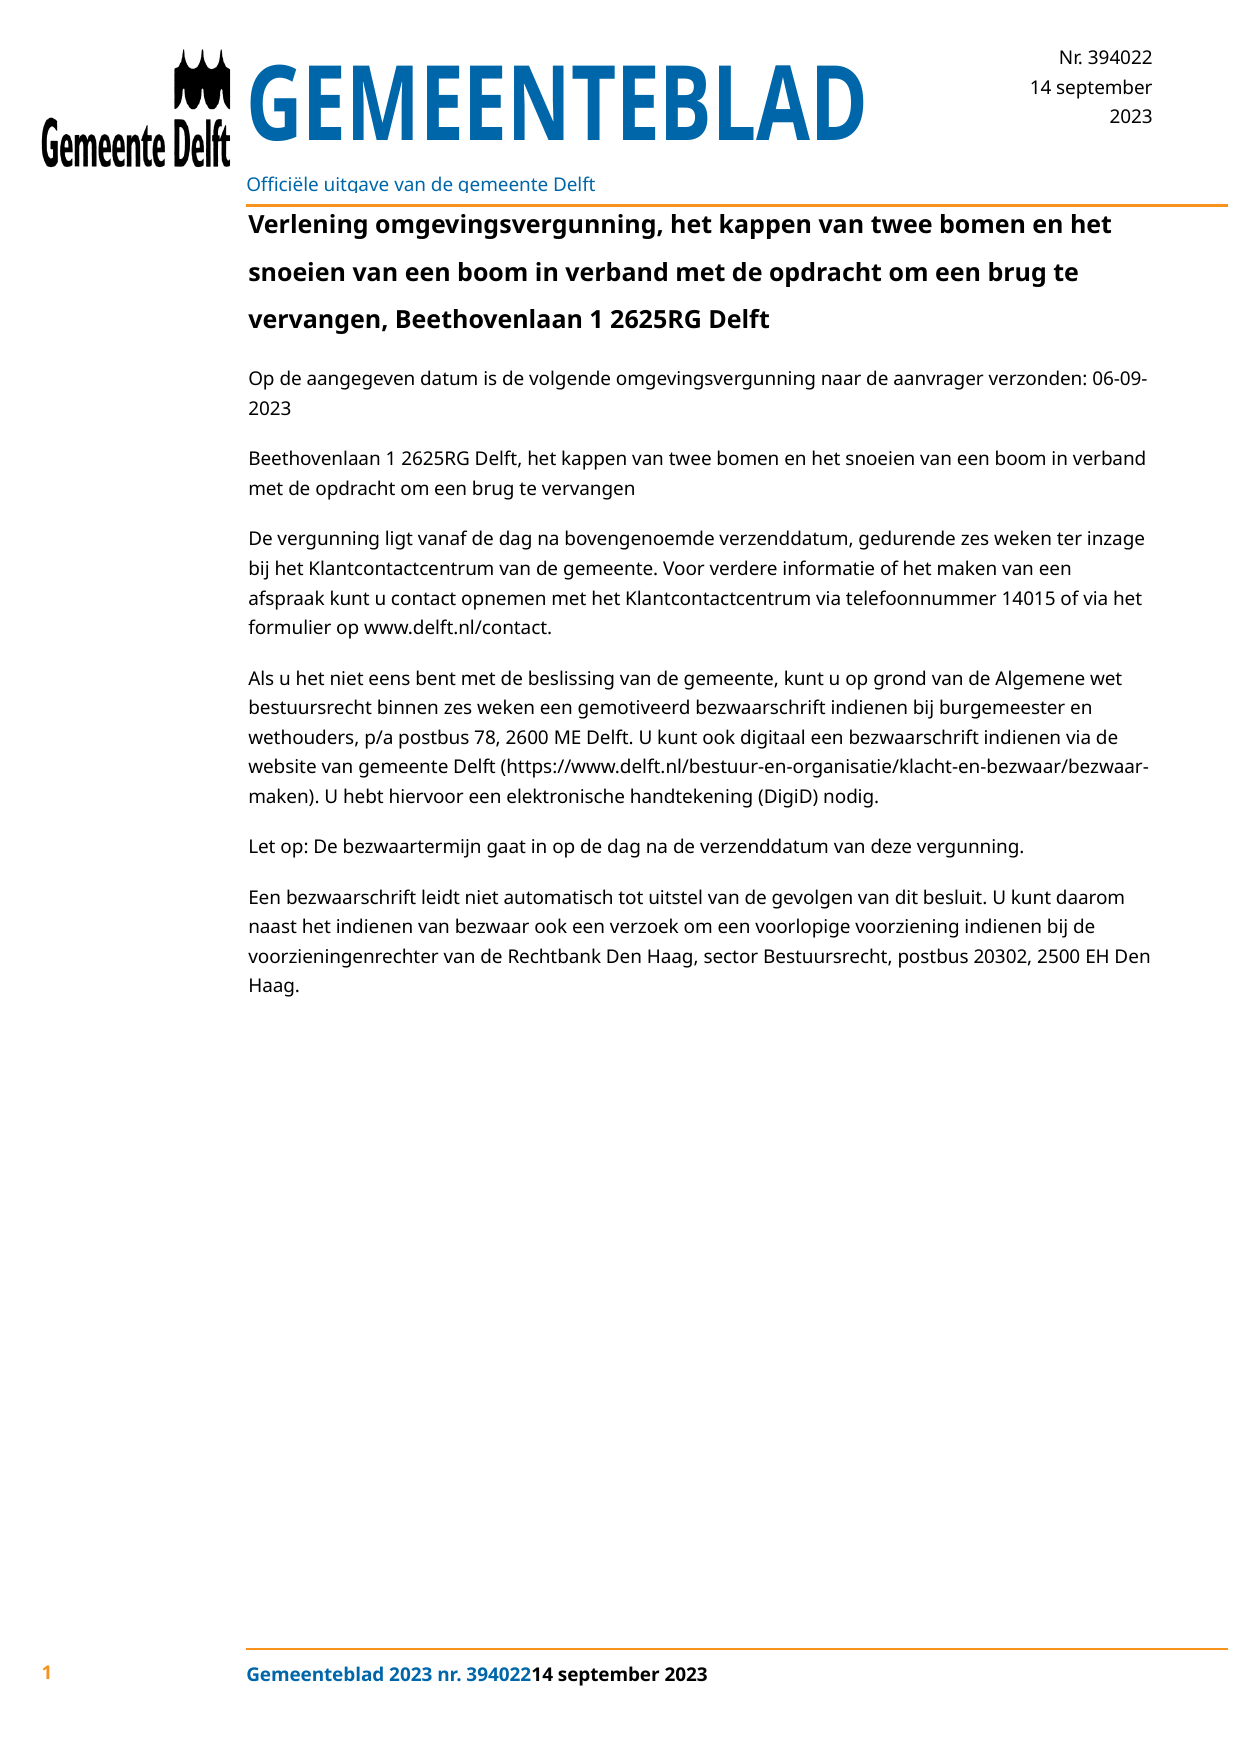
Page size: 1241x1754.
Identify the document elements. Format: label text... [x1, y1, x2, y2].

text Als u het niet eens bent met de beslissing van de gemeente, kunt u op grond van de Algemene wet bestuursrecht binnen zes weken een gemotiveerd bezwaarschrift indienen bij burgemeester en wethouders, p/a postbus 78, 2600 ME Delft. U kunt ook digitaal een bezwaarschrift indienen via de website van gemeente Delft (https://www.delft.nl/bestuur-en-organisatie/klacht-en-bezwaar/bezwaar-maken). U hebt hiervoor een elektronische handtekening (DigiD) nodig. [248, 665, 1152, 809]
picture [41, 47, 231, 172]
text Verlening omgevingsvergunning, het kappen van twee bomen en het snoeien van een boom in verband met de opdracht om een brug te vervangen, Beethovenlaan 1 2625RG Delft [248, 207, 1152, 336]
text Let op: De bezwaartermijn gaat in op de dag na de verzenddatum van deze vergunning. [248, 833, 1152, 859]
text Een bezwaarschrift leidt niet automatisch tot uitstel van de gevolgen van dit besluit. U kunt daarom naast het indienen van bezwaar ook een verzoek om een voorlopige voorziening indienen bij de voorzieningenrechter van de Rechtbank Den Haag, sector Bestuursrecht, postbus 20302, 2500 EH Den Haag. [248, 884, 1152, 998]
text Op de aangegeven datum is de volgende omgevingsvergunning naar de aanvrager verzonden: 06-09-2023 [248, 366, 1152, 421]
text Beethovenlaan 1 2625RG Delft, het kappen van twee bomen en het snoeien van een boom in verband met de opdracht om een brug te vervangen [248, 446, 1152, 501]
text De vergunning ligt vanaf de dag na bovengenoemde verzenddatum, gedurende zes weken ter inzage bij het Klantcontactcentrum van de gemeente. Voor verdere informatie of het maken van een afspraak kunt u contact opnemen met het Klantcontactcentrum via telefoonnummer 14015 of via het formulier op www.delft.nl/contact. [248, 526, 1152, 640]
